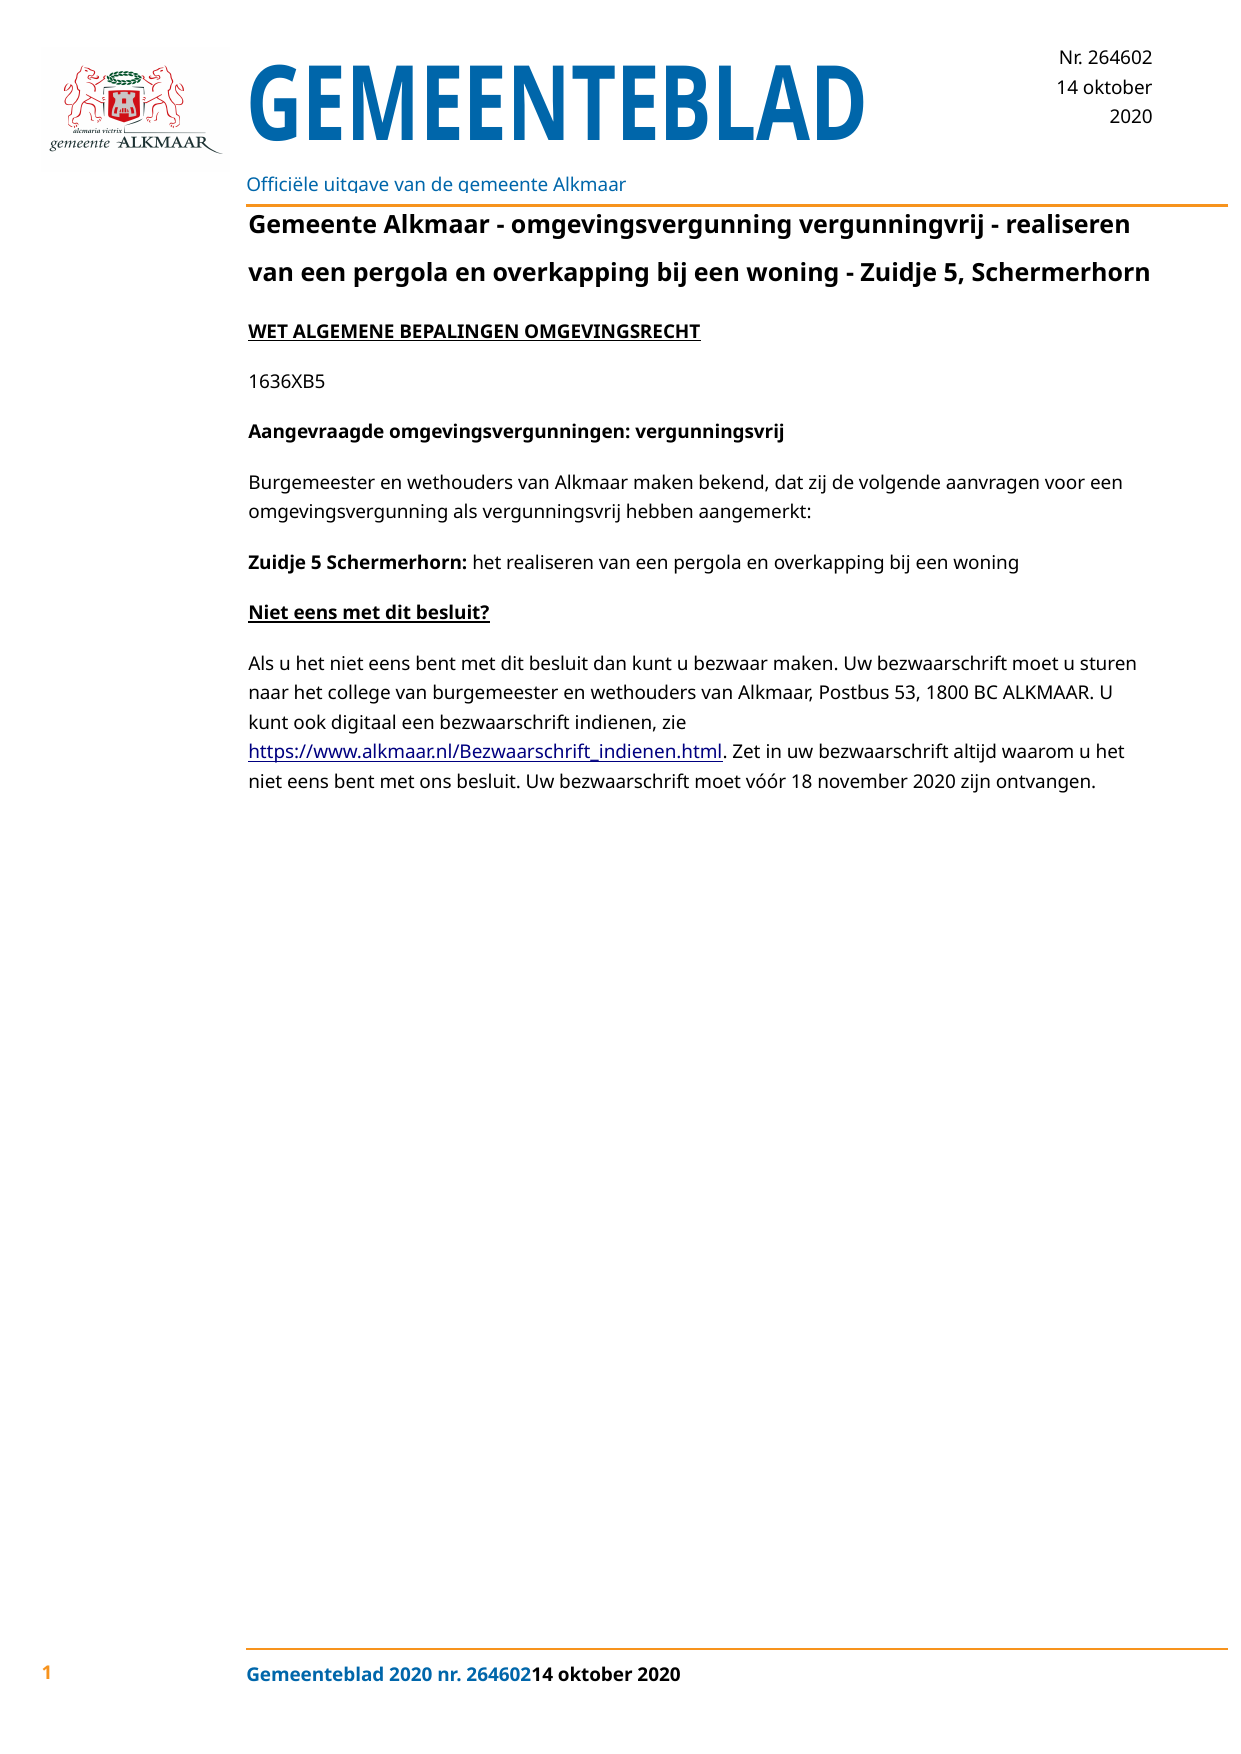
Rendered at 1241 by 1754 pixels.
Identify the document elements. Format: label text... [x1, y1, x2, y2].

text Aangevraagde omgevingsvergunningen: vergunningsvrij [248, 419, 1152, 444]
text Gemeente Alkmaar - omgevingsvergunning vergunningvrij - realiseren van een pergola en overkapping bij een woning - Zuidje 5, Schermerhorn [248, 207, 1152, 288]
picture [41, 47, 231, 172]
text Burgemeester en wethouders van Alkmaar maken bekend, dat zij de volgende aanvragen voor een omgevingsvergunning als vergunningsvrij hebben aangemerkt: [248, 469, 1152, 524]
text WET ALGEMENE BEPALINGEN OMGEVINGSRECHT [248, 318, 1152, 344]
text 1636XB5 [248, 368, 1152, 394]
text Als u het niet eens bent met dit besluit dan kunt u bezwaar maken. Uw bezwaarschrift moet u sturen naar het college van burgemeester en wethouders van Alkmaar, Postbus 53, 1800 BC ALKMAAR. U kunt ook digitaal een bezwaarschrift indienen, zie https://www.alkmaar.nl/Bezwaarschrift_indienen.html. Zet in uw bezwaarschrift altijd waarom u het niet eens bent met ons besluit. Uw bezwaarschrift moet vóór 18 november 2020 zijn ontvangen. [248, 650, 1152, 794]
text Niet eens met dit besluit? [248, 599, 1152, 625]
text Zuidje 5 Schermerhorn: het realiseren van een pergola en overkapping bij een woning [248, 549, 1152, 575]
